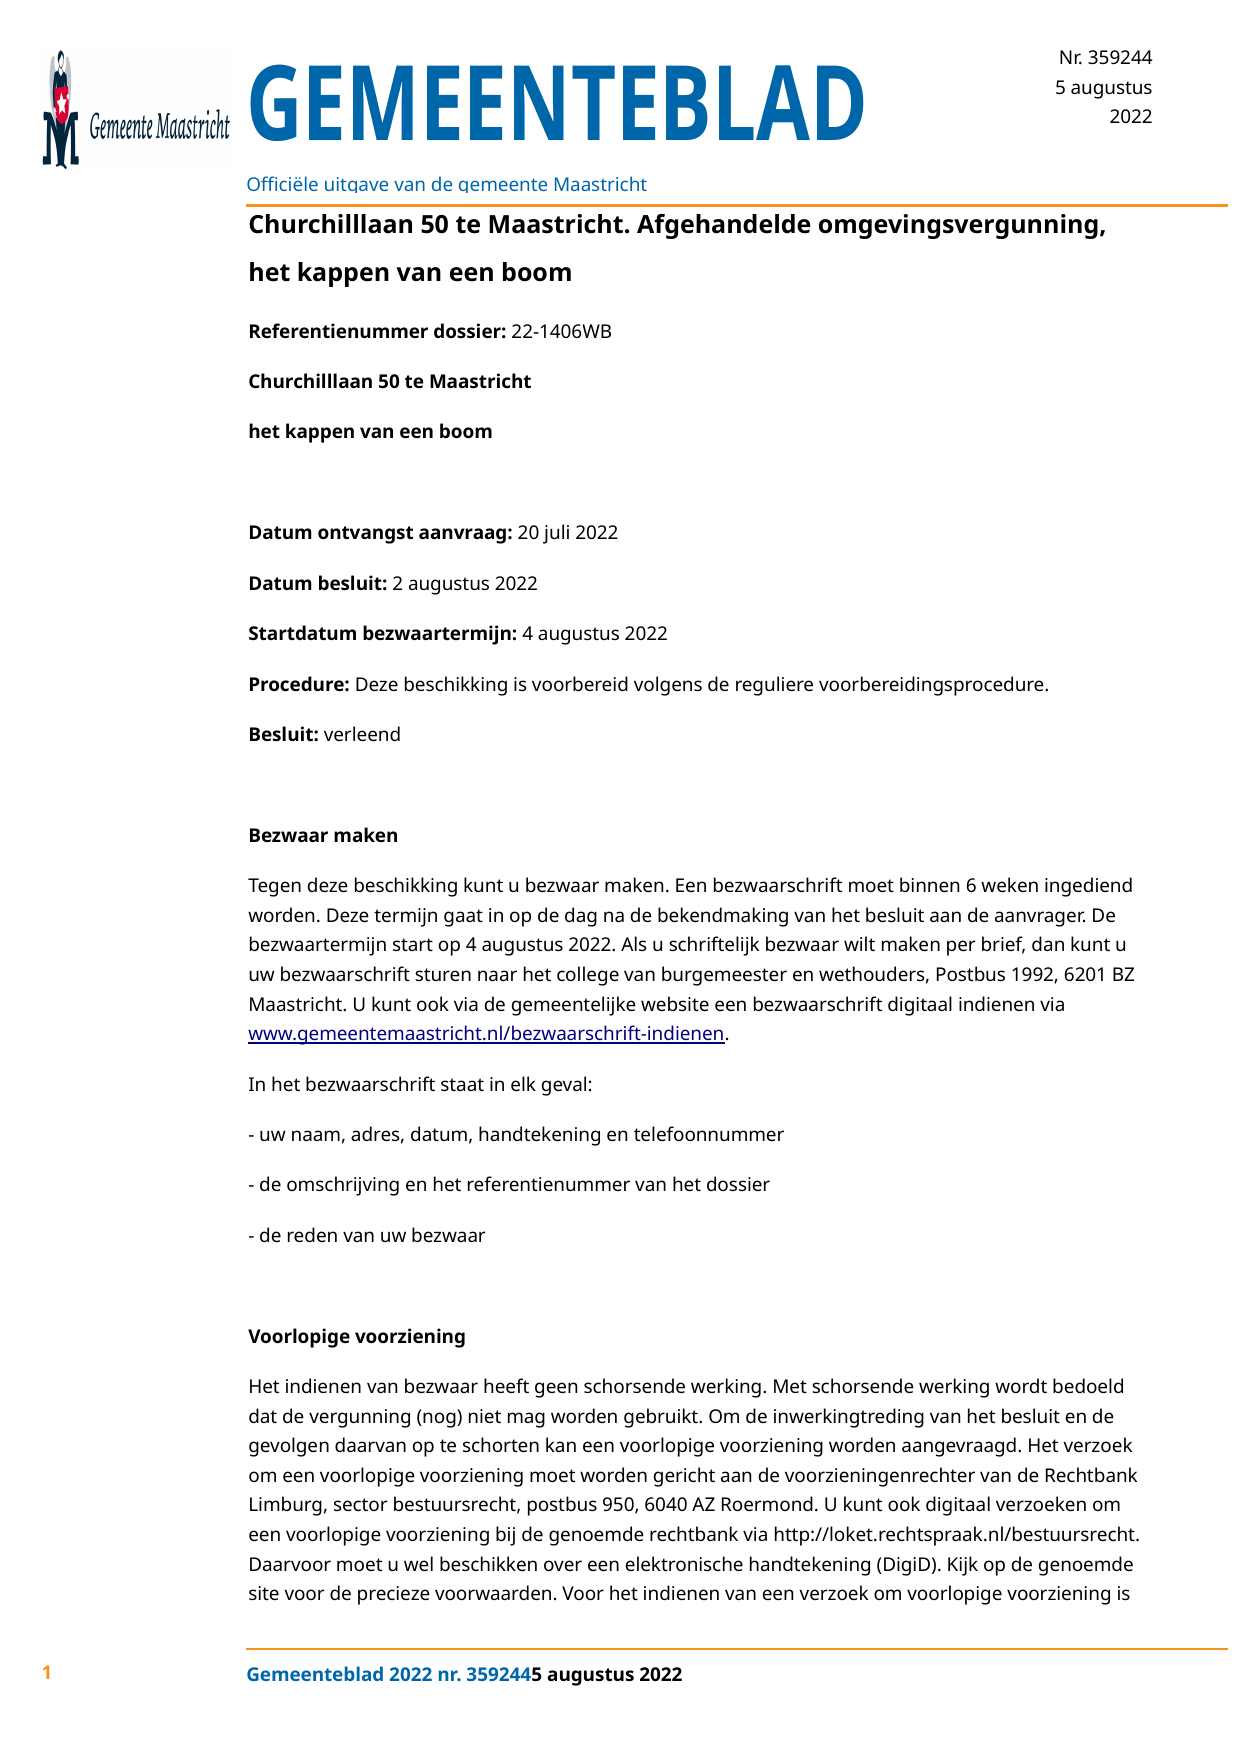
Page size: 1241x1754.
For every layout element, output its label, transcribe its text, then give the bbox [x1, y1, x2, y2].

text In het bezwaarschrift staat in elk geval: [248, 1071, 1152, 1097]
text Datum ontvangst aanvraag: 20 juli 2022 [248, 519, 1152, 545]
text Startdatum bezwaartermijn: 4 augustus 2022 [248, 620, 1152, 646]
text het kappen van een boom [248, 419, 1152, 444]
text Het indienen van bezwaar heeft geen schorsende werking. Met schorsende werking wordt bedoeld dat de vergunning (nog) niet mag worden gebruikt. Om de inwerkingtreding van het besluit en de gevolgen daarvan op te schorten kan een voorlopige voorziening worden aangevraagd. Het verzoek om een voorlopige voorziening moet worden gericht aan de voorzieningenrechter van de Rechtbank Limburg, sector bestuursrecht, postbus 950, 6040 AZ Roermond. U kunt ook digitaal verzoeken om een voorlopige voorziening bij de genoemde rechtbank via http://loket.rechtspraak.nl/bestuursrecht. Daarvoor moet u wel beschikken over een elektronische handtekening (DigiD). Kijk op de genoemde site voor de precieze voorwaarden. Voor het indienen van een verzoek om voorlopige voorziening is [248, 1373, 1152, 1606]
text Datum besluit: 2 augustus 2022 [248, 570, 1152, 596]
text Referentienummer dossier: 22-1406WB [248, 318, 1152, 344]
text Besluit: verleend [248, 721, 1152, 747]
text Bezwaar maken [248, 822, 1152, 848]
text - uw naam, adres, datum, handtekening en telefoonnummer [248, 1121, 1152, 1147]
text Voorlopige voorziening [248, 1323, 1152, 1349]
text Tegen deze beschikking kunt u bezwaar maken. Een bezwaarschrift moet binnen 6 weken ingediend worden. Deze termijn gaat in op de dag na de bekendmaking van het besluit aan de aanvrager. De bezwaartermijn start op 4 augustus 2022. Als u schriftelijk bezwaar wilt maken per brief, dan kunt u uw bezwaarschrift sturen naar het college van burgemeester en wethouders, Postbus 1992, 6201 BZ Maastricht. U kunt ook via de gemeentelijke website een bezwaarschrift digitaal indienen via www.gemeentemaastricht.nl/bezwaarschrift-indienen. [248, 872, 1152, 1046]
picture [41, 47, 231, 172]
text Procedure: Deze beschikking is voorbereid volgens de reguliere voorbereidingsprocedure. [248, 671, 1152, 697]
text - de omschrijving en het referentienummer van het dossier [248, 1172, 1152, 1197]
text Churchilllaan 50 te Maastricht [248, 368, 1152, 394]
text - de reden van uw bezwaar [248, 1222, 1152, 1248]
text Churchilllaan 50 te Maastricht. Afgehandelde omgevingsvergunning, het kappen van een boom [248, 207, 1152, 288]
